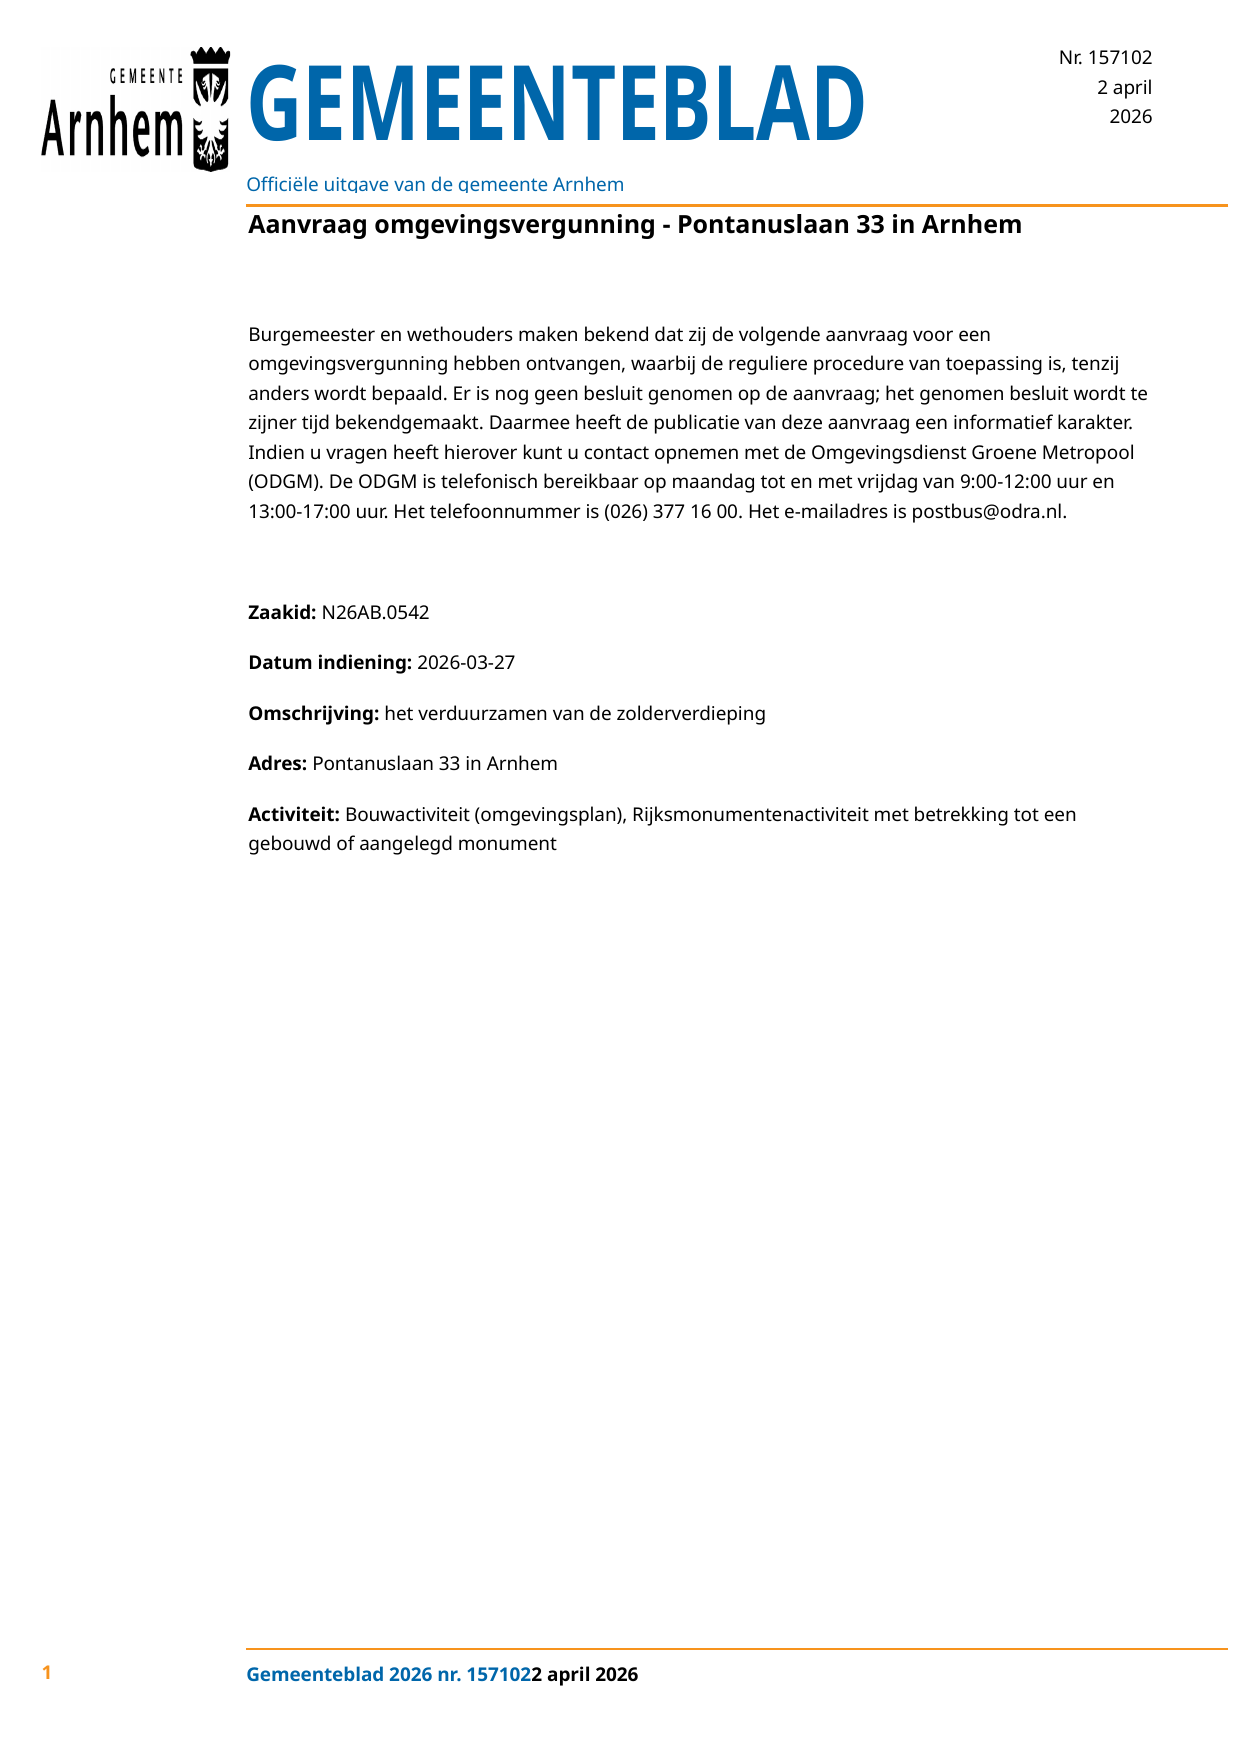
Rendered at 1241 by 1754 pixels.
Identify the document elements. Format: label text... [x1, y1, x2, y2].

picture [41, 47, 231, 172]
text Aanvraag omgevingsvergunning - Pontanuslaan 33 in Arnhem [248, 207, 1152, 241]
text Adres: Pontanuslaan 33 in Arnhem [248, 750, 1152, 776]
text Burgemeester en wethouders maken bekend dat zij de volgende aanvraag voor een omgevingsvergunning hebben ontvangen, waarbij de reguliere procedure van toepassing is, tenzij anders wordt bepaald. Er is nog geen besluit genomen op de aanvraag; het genomen besluit wordt te zijner tijd bekendgemaakt. Daarmee heeft de publicatie van deze aanvraag een informatief karakter. Indien u vragen heeft hierover kunt u contact opnemen met de Omgevingsdienst Groene Metropool (ODGM). De ODGM is telefonisch bereikbaar op maandag tot en met vrijdag van 9:00-12:00 uur en 13:00-17:00 uur. Het telefoonnummer is (026) 377 16 00. Het e-mailadres is postbus@odra.nl. [248, 321, 1152, 524]
text Zaakid: N26AB.0542 [248, 599, 1152, 625]
text Omschrijving: het verduurzamen van de zolderverdieping [248, 700, 1152, 726]
text Activiteit: Bouwactiviteit (omgevingsplan), Rijksmonumentenactiviteit met betrekking tot een gebouwd of aangelegd monument [248, 801, 1152, 856]
text Datum indiening: 2026-03-27 [248, 649, 1152, 675]
